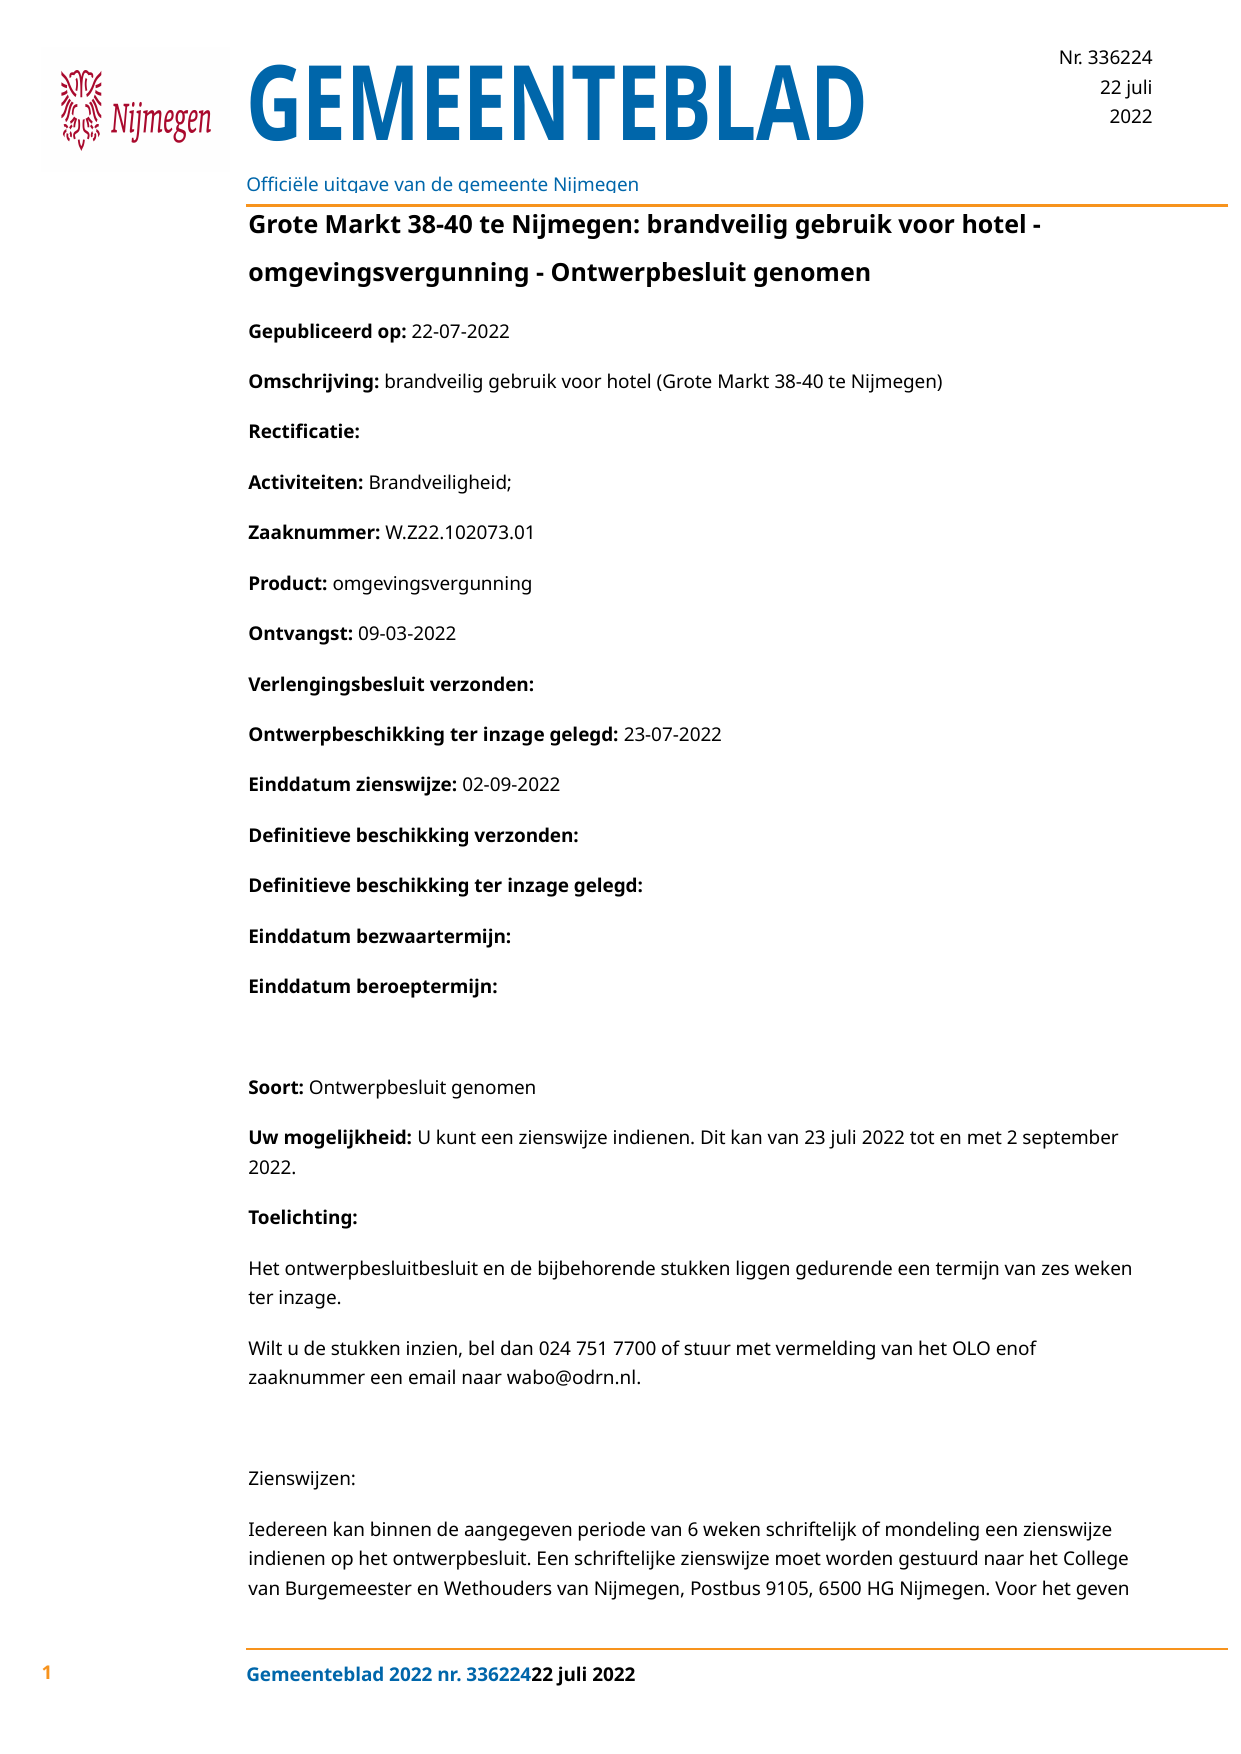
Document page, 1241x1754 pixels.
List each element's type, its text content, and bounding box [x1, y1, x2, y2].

text Product: omgevingsvergunning [248, 570, 1152, 596]
text Einddatum bezwaartermijn: [248, 923, 1152, 949]
text Zaaknummer: W.Z22.102073.01 [248, 519, 1152, 545]
text Activiteiten: Brandveiligheid; [248, 469, 1152, 495]
text Definitieve beschikking verzonden: [248, 822, 1152, 848]
text Toelichting: [248, 1204, 1152, 1230]
text Einddatum beroeptermijn: [248, 973, 1152, 999]
text Wilt u de stukken inzien, bel dan 024 751 7700 of stuur met vermelding van het OLO enof zaaknummer een email naar wabo@odrn.nl. [248, 1335, 1152, 1390]
text Einddatum zienswijze: 02-09-2022 [248, 772, 1152, 797]
text Soort: Ontwerpbesluit genomen [248, 1074, 1152, 1100]
text Het ontwerpbesluitbesluit en de bijbehorende stukken liggen gedurende een termijn van zes weken ter inzage. [248, 1255, 1152, 1310]
text Gepubliceerd op: 22-07-2022 [248, 318, 1152, 344]
text Uw mogelijkheid: U kunt een zienswijze indienen. Dit kan van 23 juli 2022 tot en met 2 september 2022. [248, 1124, 1152, 1180]
text Definitieve beschikking ter inzage gelegd: [248, 872, 1152, 898]
text Zienswijzen: [248, 1465, 1152, 1491]
text Verlengingsbesluit verzonden: [248, 671, 1152, 697]
text Iedereen kan binnen de aangegeven periode van 6 weken schriftelijk of mondeling een zienswijze indienen op het ontwerpbesluit. Een schriftelijke zienswijze moet worden gestuurd naar het College van Burgemeester en Wethouders van Nijmegen, Postbus 9105, 6500 HG Nijmegen. Voor het geven [248, 1516, 1152, 1601]
text Omschrijving: brandveilig gebruik voor hotel (Grote Markt 38-40 te Nijmegen) [248, 368, 1152, 394]
picture [41, 47, 231, 172]
text Rectificatie: [248, 419, 1152, 444]
text Ontwerpbeschikking ter inzage gelegd: 23-07-2022 [248, 721, 1152, 747]
text Ontvangst: 09-03-2022 [248, 620, 1152, 646]
text Grote Markt 38-40 te Nijmegen: brandveilig gebruik voor hotel - omgevingsvergunning - Ontwerpbesluit genomen [248, 207, 1152, 288]
